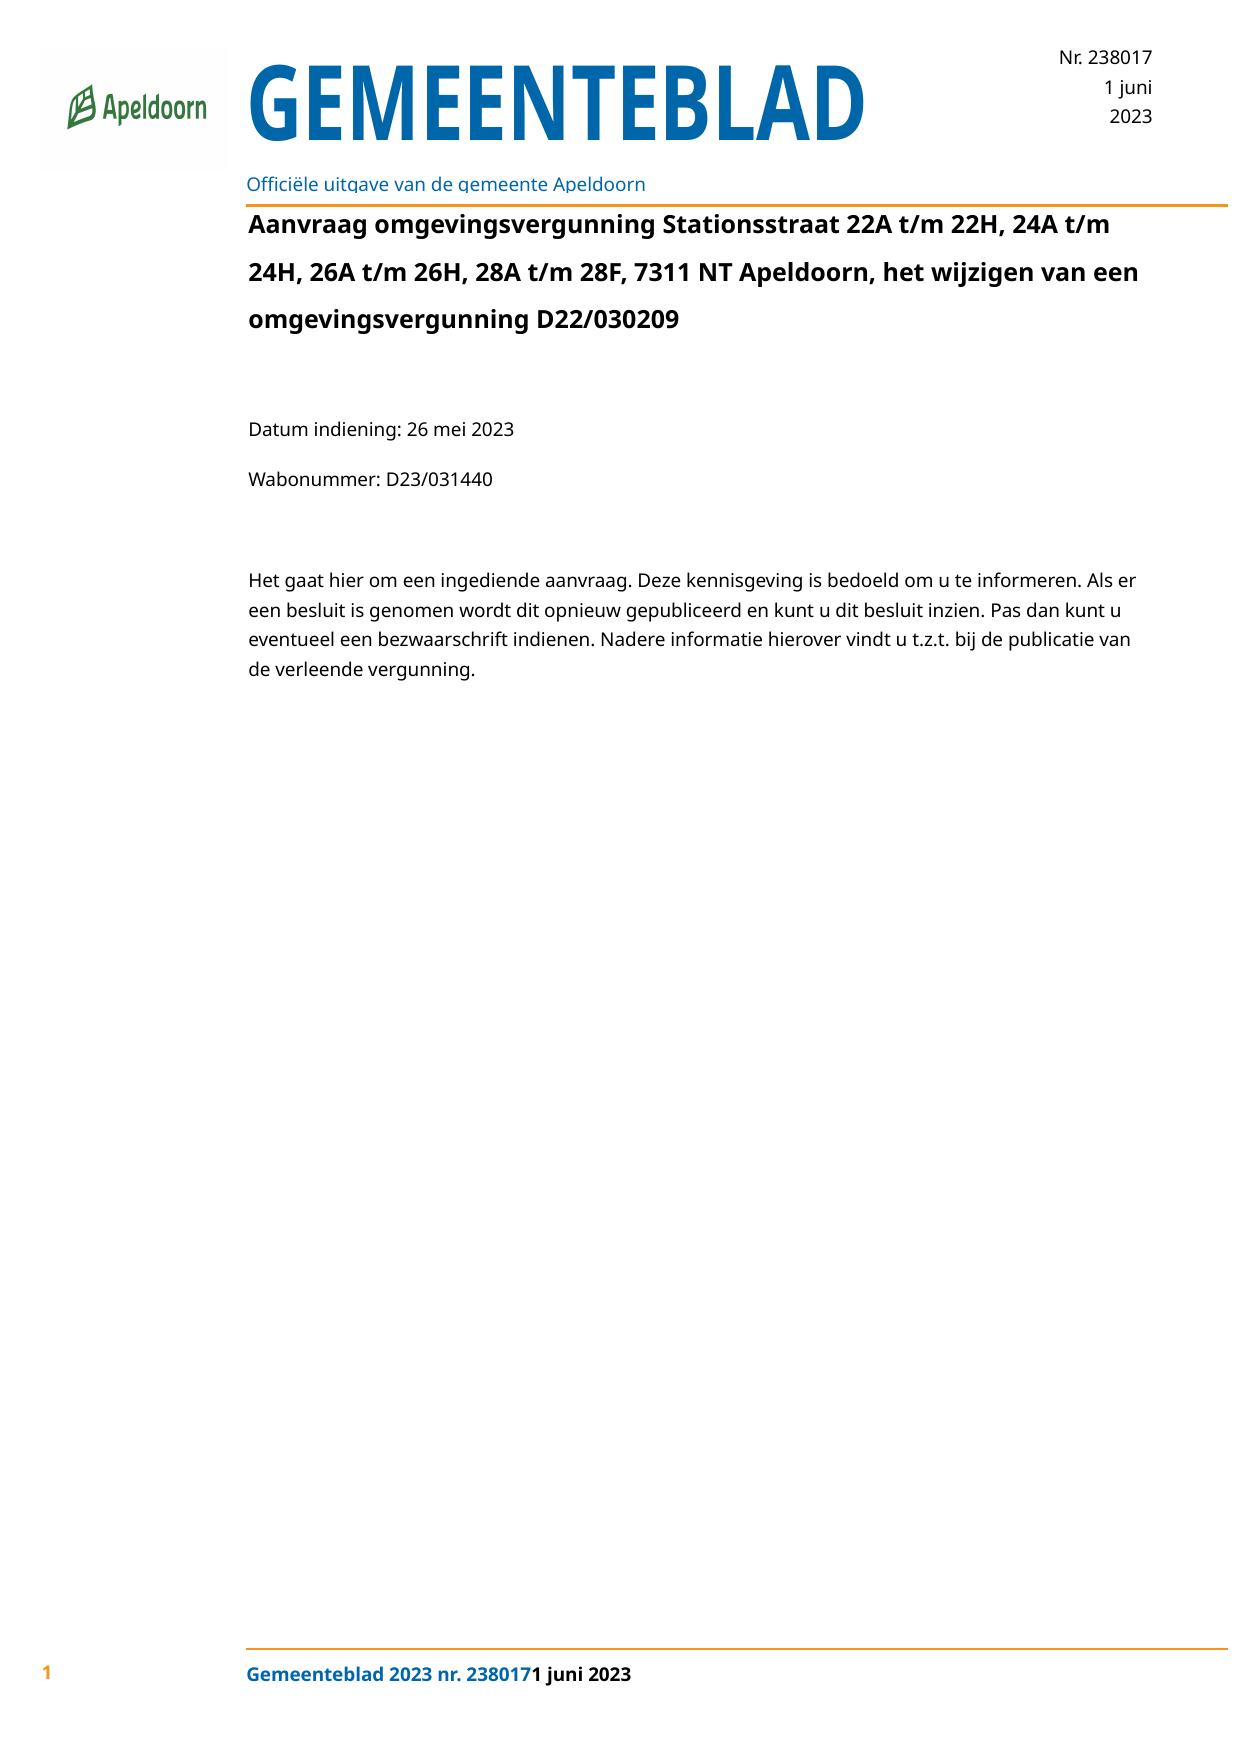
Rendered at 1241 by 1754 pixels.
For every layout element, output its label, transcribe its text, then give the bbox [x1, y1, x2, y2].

text Wabonummer: D23/031440 [248, 466, 1152, 492]
text Aanvraag omgevingsvergunning Stationsstraat 22A t/m 22H, 24A t/m 24H, 26A t/m 26H, 28A t/m 28F, 7311 NT Apeldoorn, het wijzigen van een omgevingsvergunning D22/030209 [248, 207, 1152, 336]
picture [41, 47, 231, 172]
text Datum indiening: 26 mei 2023 [248, 416, 1152, 442]
text Het gaat hier om een ingediende aanvraag. Deze kennisgeving is bedoeld om u te informeren. Als er een besluit is genomen wordt dit opnieuw gepubliceerd en kunt u dit besluit inzien. Pas dan kunt u eventueel een bezwaarschrift indienen. Nadere informatie hierover vindt u t.z.t. bij de publicatie van de verleende vergunning. [248, 567, 1152, 682]
